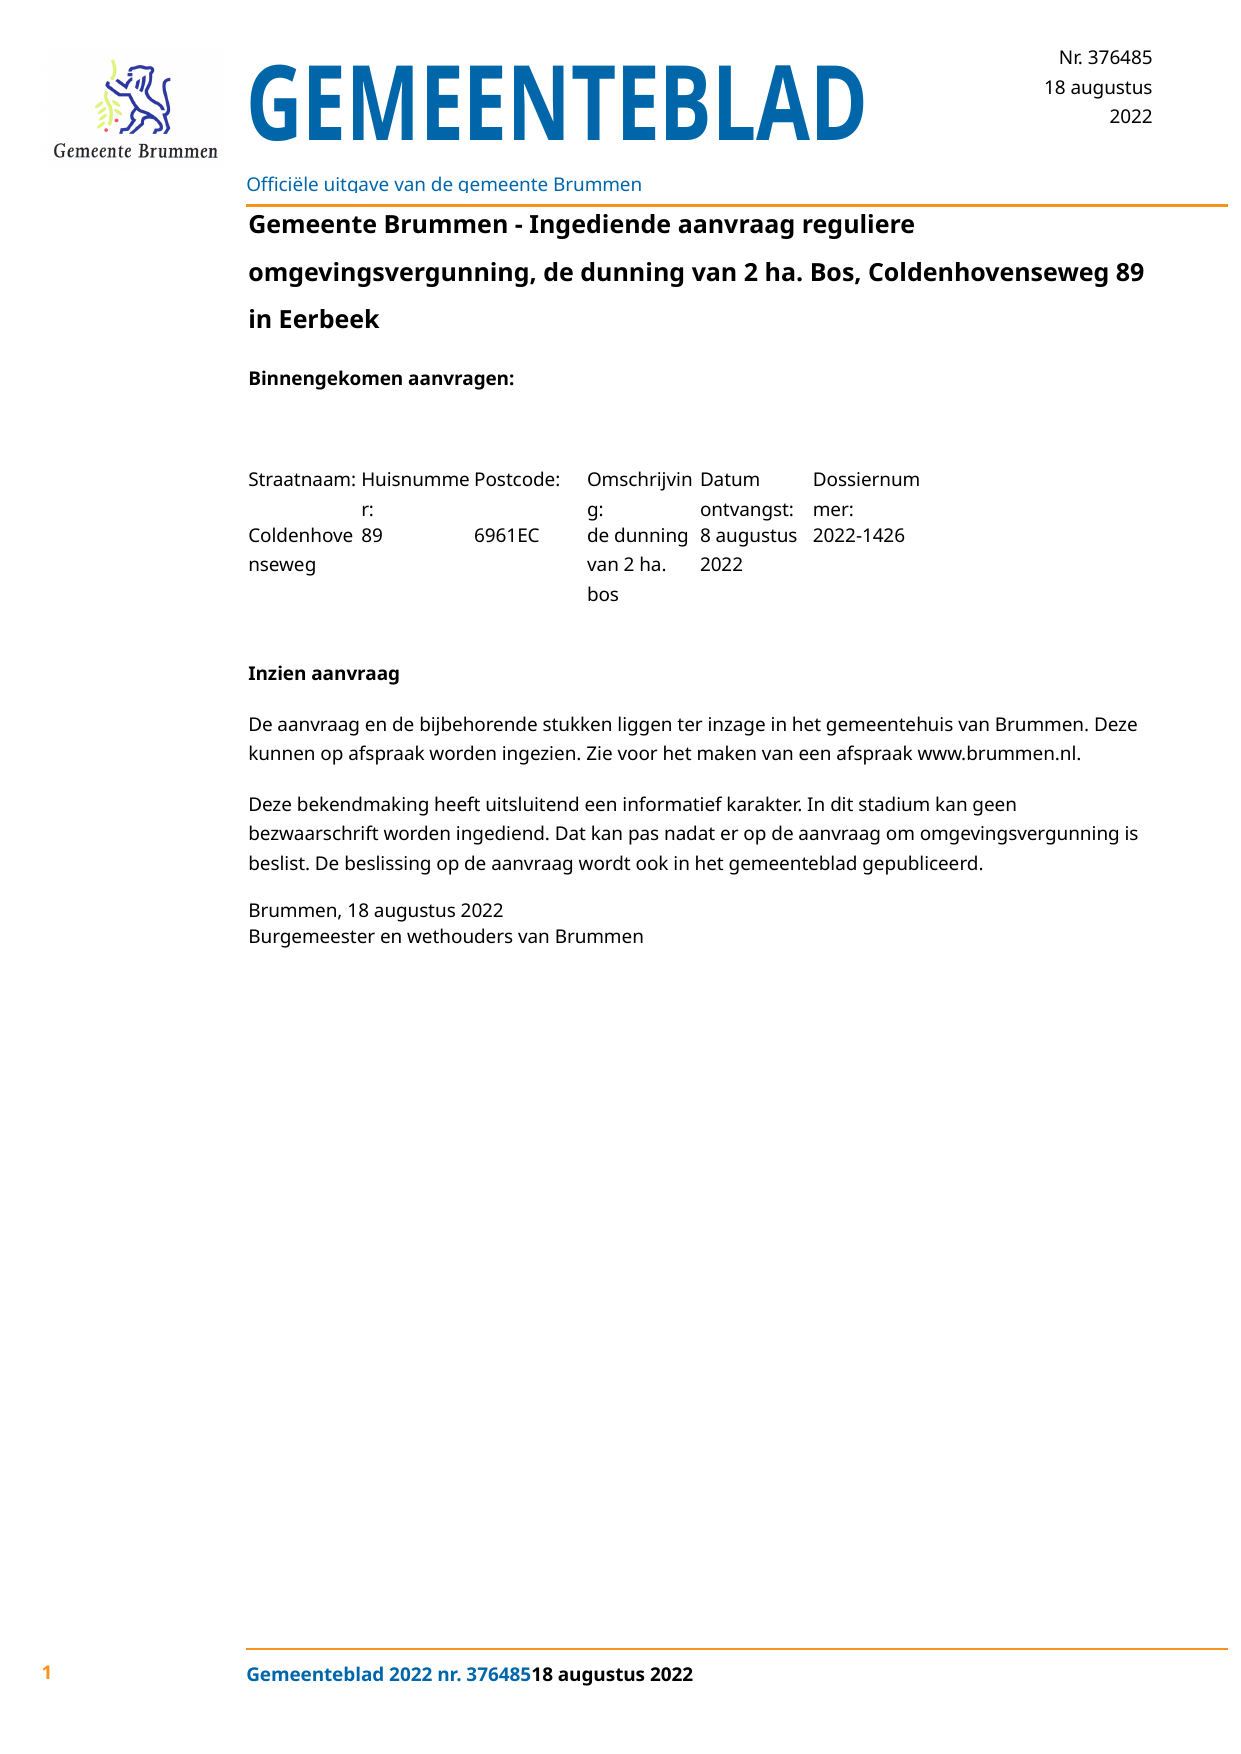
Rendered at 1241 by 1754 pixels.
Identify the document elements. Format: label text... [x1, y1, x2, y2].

table_header Straatnaam: [248, 466, 361, 522]
table_cell Coldenhovenseweg [248, 522, 361, 607]
picture [41, 47, 231, 172]
text Burgemeester en wethouders van Brummen [248, 923, 1152, 949]
text Brummen, 18 augustus 2022 [248, 898, 1152, 923]
table_cell de dunning van 2 ha. bos [587, 522, 700, 607]
table_header Postcode: [474, 466, 587, 522]
table_cell 89 [361, 522, 474, 607]
table_cell [926, 522, 1038, 607]
text De aanvraag en de bijbehorende stukken liggen ter inzage in het gemeentehuis van Brummen. Deze kunnen op afspraak worden ingezien. Zie voor het maken van een afspraak www.brummen.nl. [248, 711, 1152, 766]
text Deze bekendmaking heeft uitsluitend een informatief karakter. In dit stadium kan geen bezwaarschrift worden ingediend. Dat kan pas nadat er op de aanvraag om omgevingsvergunning is beslist. De beslissing op de aanvraag wordt ook in het gemeenteblad gepubliceerd. [248, 791, 1152, 876]
text Inzien aanvraag [248, 660, 1152, 686]
text Binnengekomen aanvragen: [248, 366, 1152, 391]
table_cell 2022-1426 [813, 522, 926, 607]
table_header Huisnummer: [361, 466, 474, 522]
table_header Dossiernummer: [813, 466, 926, 522]
table_header [926, 466, 1038, 522]
table_cell 8 augustus 2022 [700, 522, 813, 607]
table_cell 6961EC [474, 522, 587, 607]
table_header Omschrijving: [587, 466, 700, 522]
text Gemeente Brummen - Ingediende aanvraag reguliere omgevingsvergunning, de dunning van 2 ha. Bos, Coldenhovenseweg 89 in Eerbeek [248, 207, 1152, 336]
table_header [1039, 466, 1152, 522]
table_cell [1039, 522, 1152, 607]
table_header Datum ontvangst: [700, 466, 813, 522]
